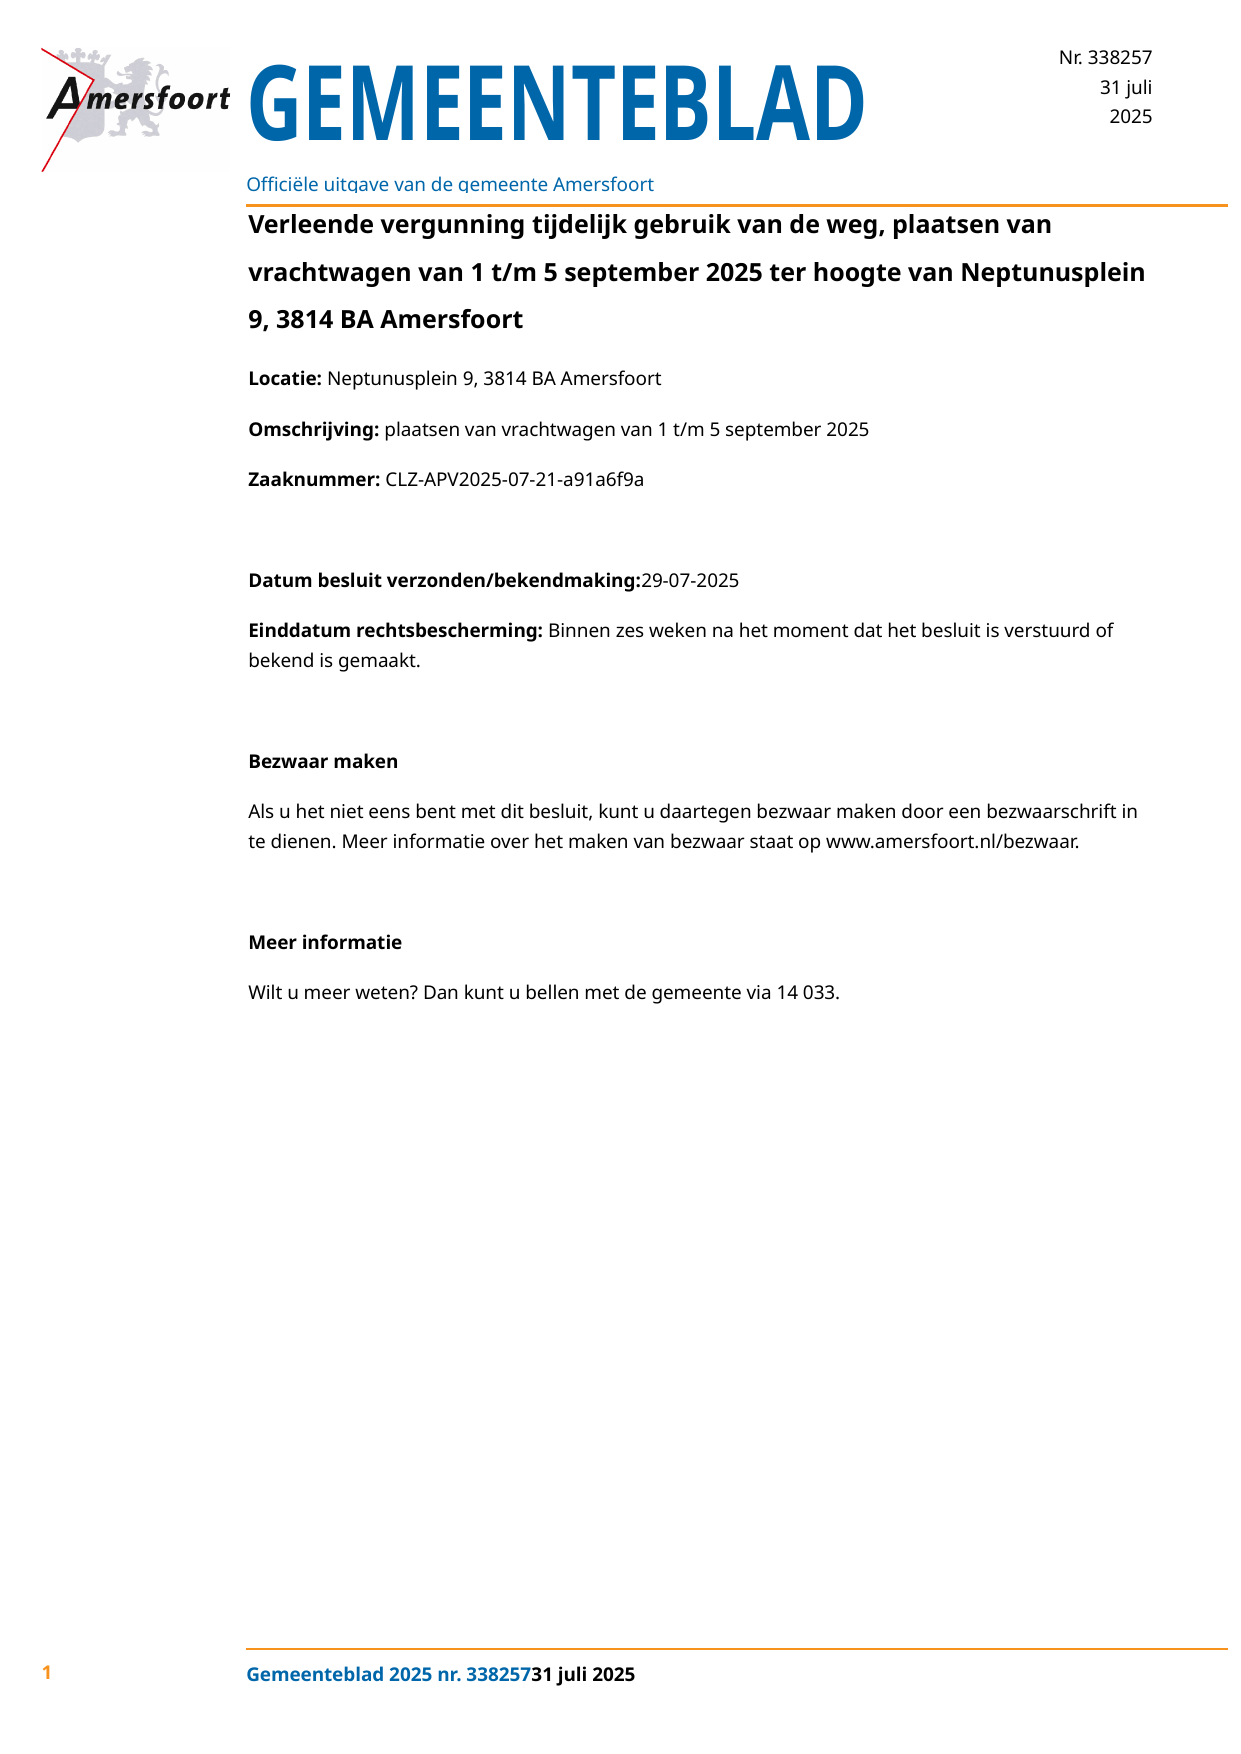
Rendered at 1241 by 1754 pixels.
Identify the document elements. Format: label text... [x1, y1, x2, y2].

text Wilt u meer weten? Dan kunt u bellen met de gemeente via 14 033. [248, 979, 1152, 1005]
text Meer informatie [248, 929, 1152, 954]
text Als u het niet eens bent met dit besluit, kunt u daartegen bezwaar maken door een bezwaarschrift in te dienen. Meer informatie over het maken van bezwaar staat op www.amersfoort.nl/bezwaar. [248, 798, 1152, 854]
text Zaaknummer: CLZ-APV2025-07-21-a91a6f9a [248, 466, 1152, 492]
text Omschrijving: plaatsen van vrachtwagen van 1 t/m 5 september 2025 [248, 416, 1152, 442]
picture [41, 47, 231, 172]
text Verleende vergunning tijdelijk gebruik van de weg, plaatsen van vrachtwagen van 1 t/m 5 september 2025 ter hoogte van Neptunusplein 9, 3814 BA Amersfoort [248, 207, 1152, 336]
text Einddatum rechtsbescherming: Binnen zes weken na het moment dat het besluit is verstuurd of bekend is gemaakt. [248, 618, 1152, 673]
text Bezwaar maken [248, 748, 1152, 774]
text Datum besluit verzonden/bekendmaking:29-07-2025 [248, 567, 1152, 593]
text Locatie: Neptunusplein 9, 3814 BA Amersfoort [248, 366, 1152, 391]
